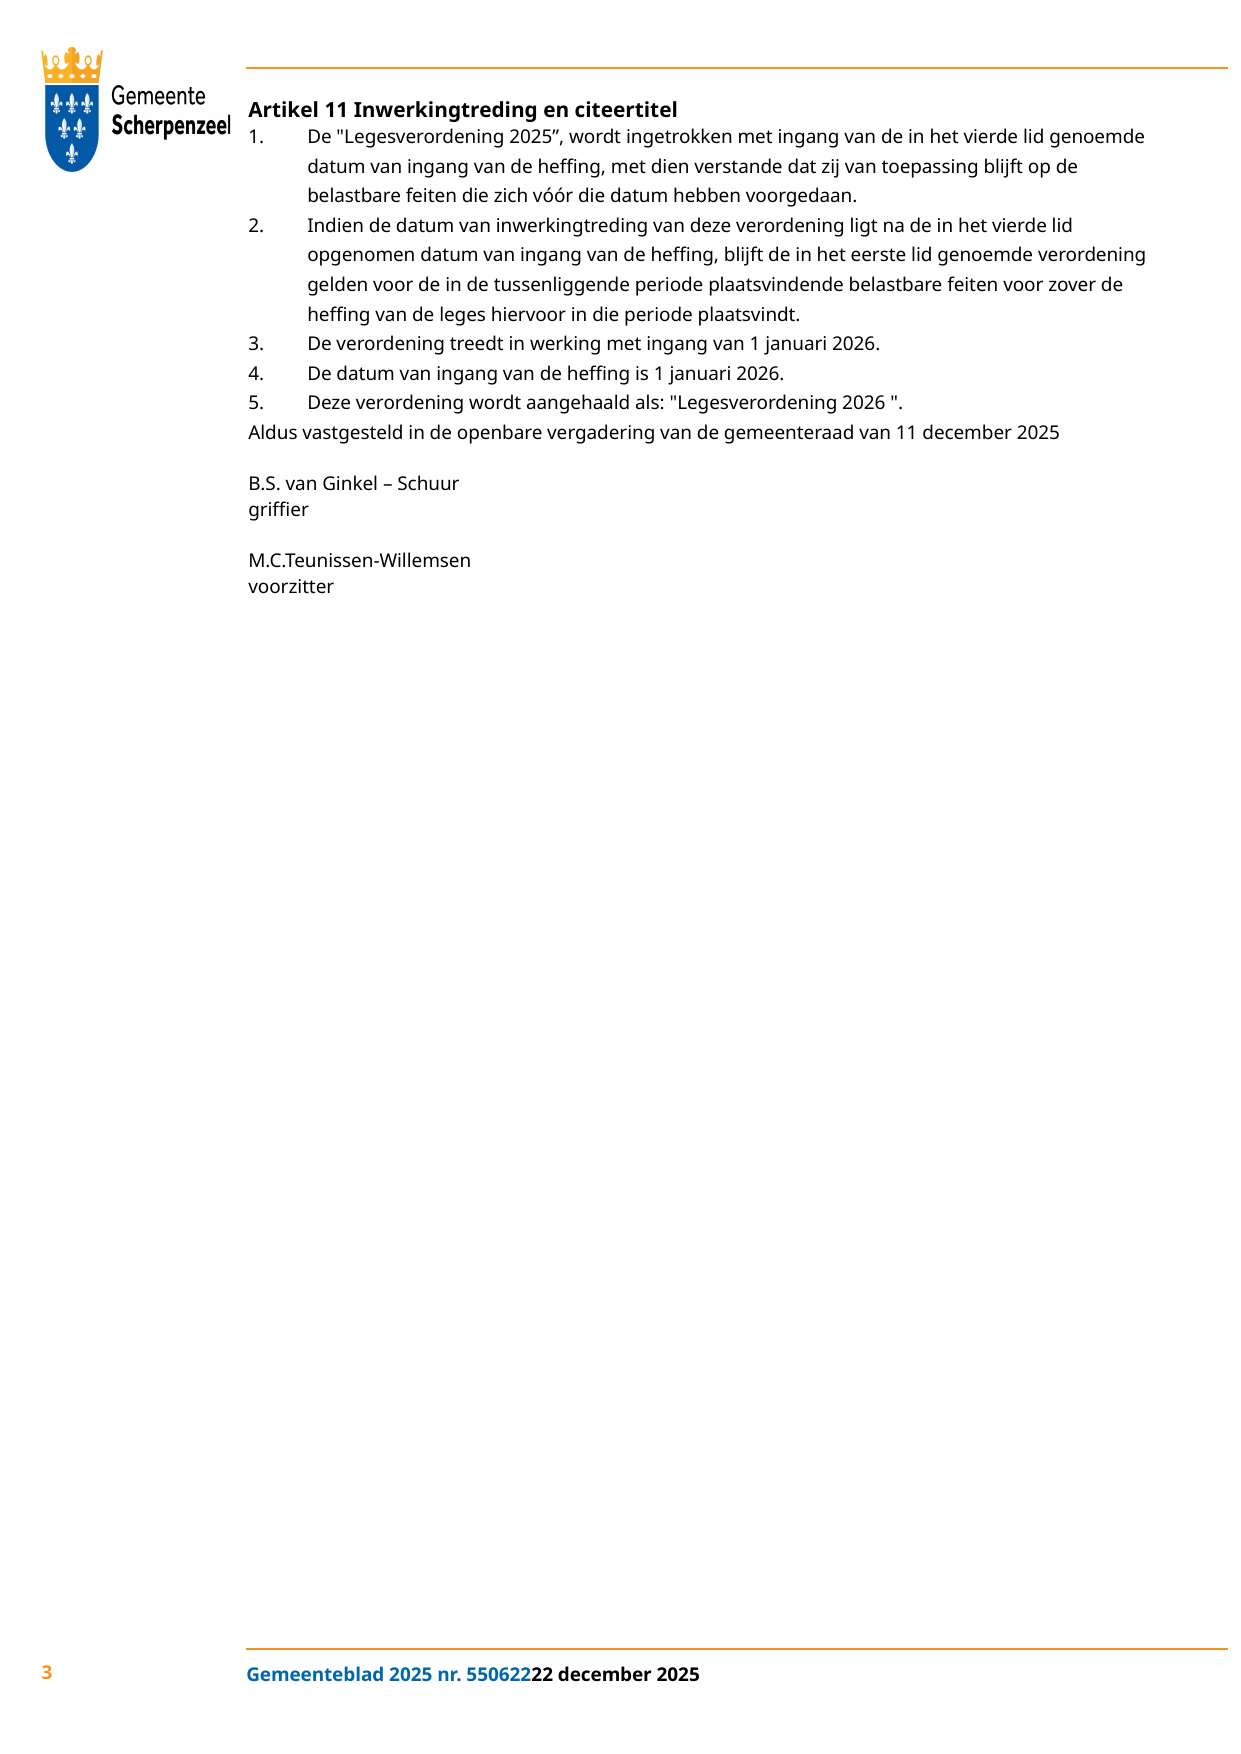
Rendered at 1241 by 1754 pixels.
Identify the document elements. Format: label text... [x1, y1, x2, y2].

list De datum van ingang van de heffing is 1 januari 2026. [248, 360, 1152, 386]
text M.C.Teunissen-Willemsen [248, 548, 1152, 573]
picture [41, 47, 231, 172]
text B.S. van Ginkel – Schuur [248, 471, 1152, 496]
list Deze verordening wordt aangehaald als: "Legesverordening 2026 ". [248, 389, 1152, 415]
list De verordening treedt in werking met ingang van 1 januari 2026. [248, 330, 1152, 356]
text griffier [248, 496, 1152, 522]
list De "Legesverordening 2025”, wordt ingetrokken met ingang van de in het vierde lid genoemde datum van ingang van de heffing, met dien verstande dat zij van toepassing blijft op de belastbare feiten die zich vóór die datum hebben voorgedaan. [248, 123, 1152, 208]
text Artikel 11 Inwerkingtreding en citeertitel [248, 95, 1152, 123]
text voorzitter [248, 573, 1152, 599]
list Indien de datum van inwerkingtreding van deze verordening ligt na de in het vierde lid opgenomen datum van ingang van de heffing, blijft de in het eerste lid genoemde verordening gelden voor de in de tussenliggende periode plaatsvindende belastbare feiten voor zover de heffing van de leges hiervoor in die periode plaatsvindt. [248, 212, 1152, 326]
text Aldus vastgesteld in de openbare vergadering van de gemeenteraad van 11 december 2025 [248, 419, 1152, 445]
